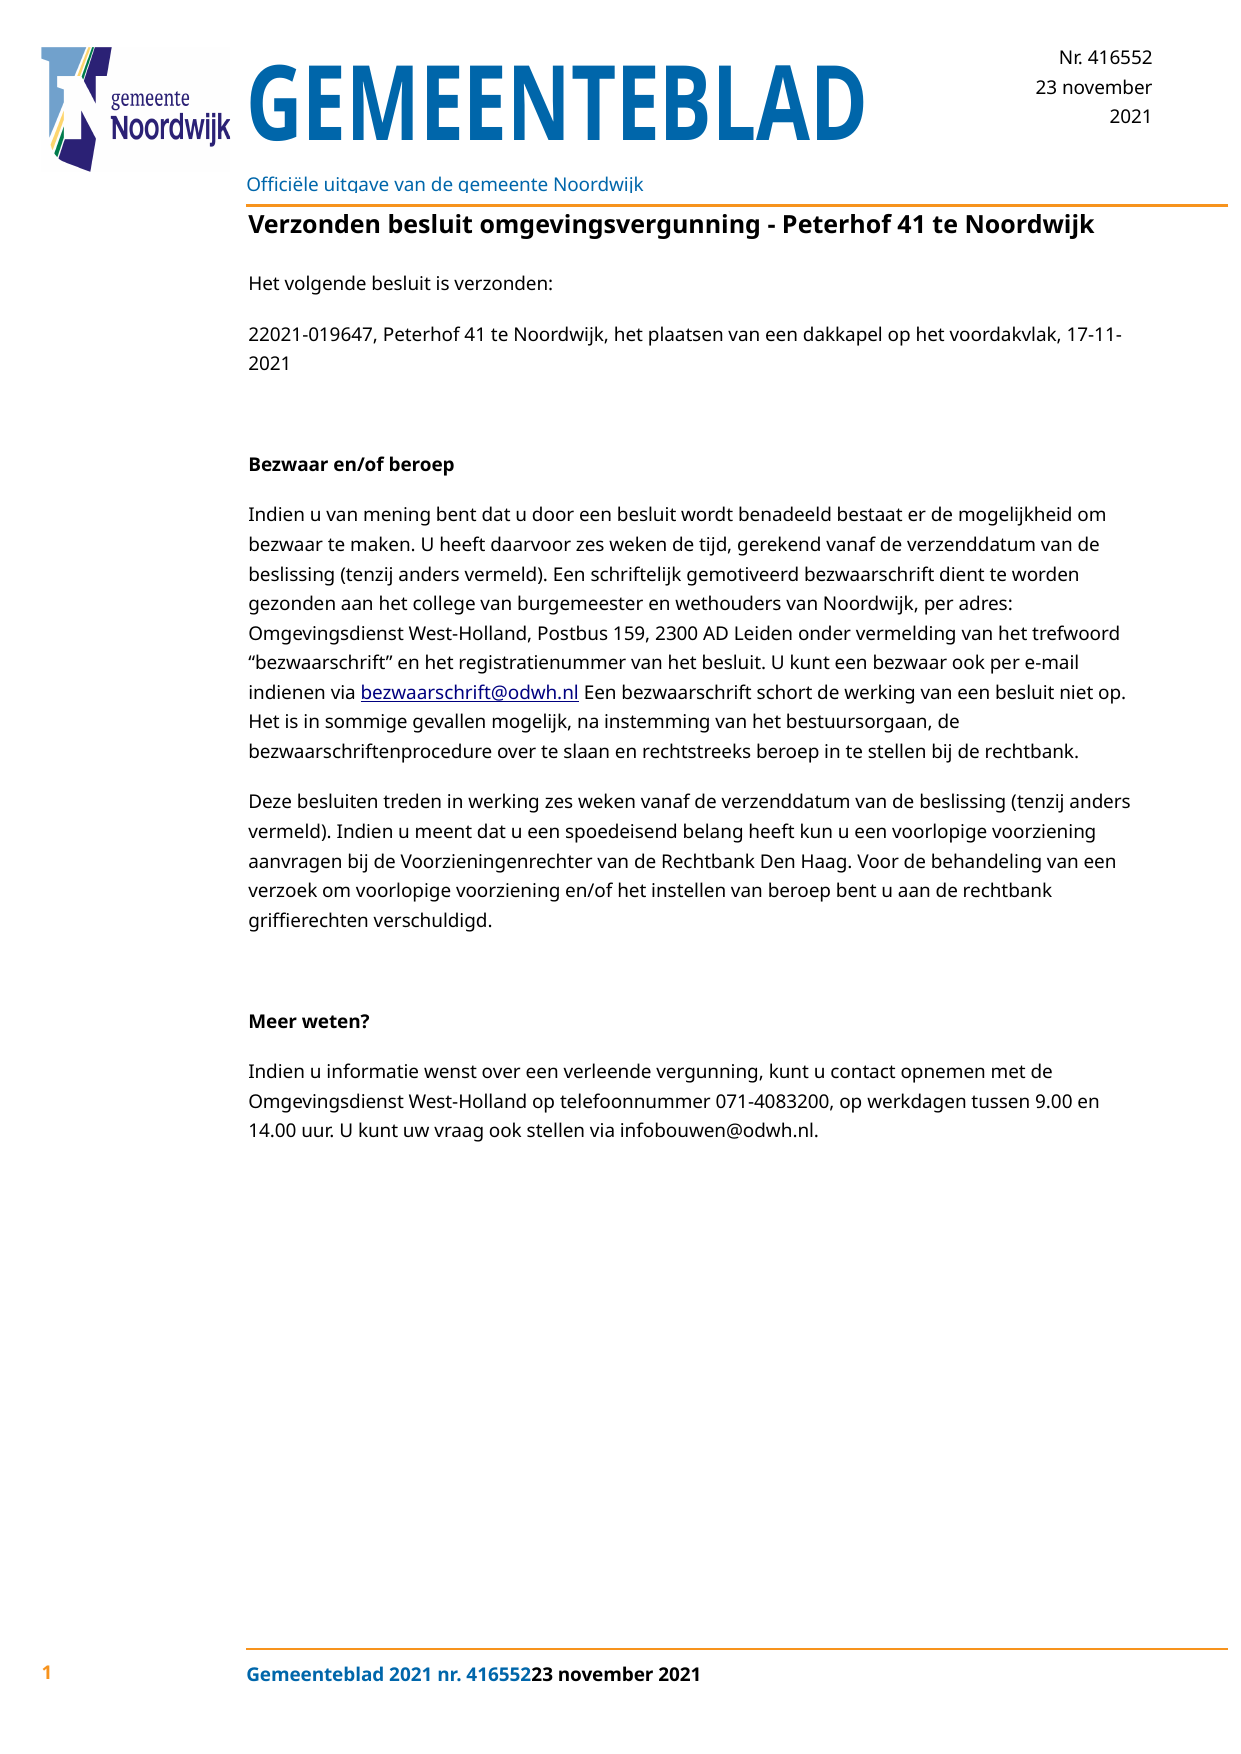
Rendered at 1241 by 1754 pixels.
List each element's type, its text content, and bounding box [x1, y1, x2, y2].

text Deze besluiten treden in werking zes weken vanaf de verzenddatum van de beslissing (tenzij anders vermeld). Indien u meent dat u een spoedeisend belang heeft kun u een voorlopige voorziening aanvragen bij de Voorzieningenrechter van de Rechtbank Den Haag. Voor de behandeling van een verzoek om voorlopige voorziening en/of het instellen van beroep bent u aan de rechtbank griffierechten verschuldigd. [248, 789, 1152, 933]
text Indien u informatie wenst over een verleende vergunning, kunt u contact opnemen met de Omgevingsdienst West-Holland op telefoonnummer 071-4083200, op werkdagen tussen 9.00 en 14.00 uur. U kunt uw vraag ook stellen via infobouwen@odwh.nl. [248, 1058, 1152, 1143]
text Het volgende besluit is verzonden: [248, 270, 1152, 296]
text Meer weten? [248, 1008, 1152, 1033]
text Bezwaar en/of beroep [248, 451, 1152, 477]
picture [41, 47, 231, 172]
text Indien u van mening bent dat u door een besluit wordt benadeeld bestaat er de mogelijkheid om bezwaar te maken. U heeft daarvoor zes weken de tijd, gerekend vanaf de verzenddatum van de beslissing (tenzij anders vermeld). Een schriftelijk gemotiveerd bezwaarschrift dient te worden gezonden aan het college van burgemeester en wethouders van Noordwijk, per adres: Omgevingsdienst West-Holland, Postbus 159, 2300 AD Leiden onder vermelding van het trefwoord “bezwaarschrift” en het registratienummer van het besluit. U kunt een bezwaar ook per e-mail indienen via bezwaarschrift@odwh.nl Een bezwaarschrift schort de werking van een besluit niet op. Het is in sommige gevallen mogelijk, na instemming van het bestuursorgaan, de bezwaarschriftenprocedure over te slaan en rechtstreeks beroep in te stellen bij de rechtbank. [248, 502, 1152, 764]
text 22021-019647, Peterhof 41 te Noordwijk, het plaatsen van een dakkapel op het voordakvlak, 17-11-2021 [248, 321, 1152, 376]
text Verzonden besluit omgevingsvergunning - Peterhof 41 te Noordwijk [248, 207, 1152, 241]
